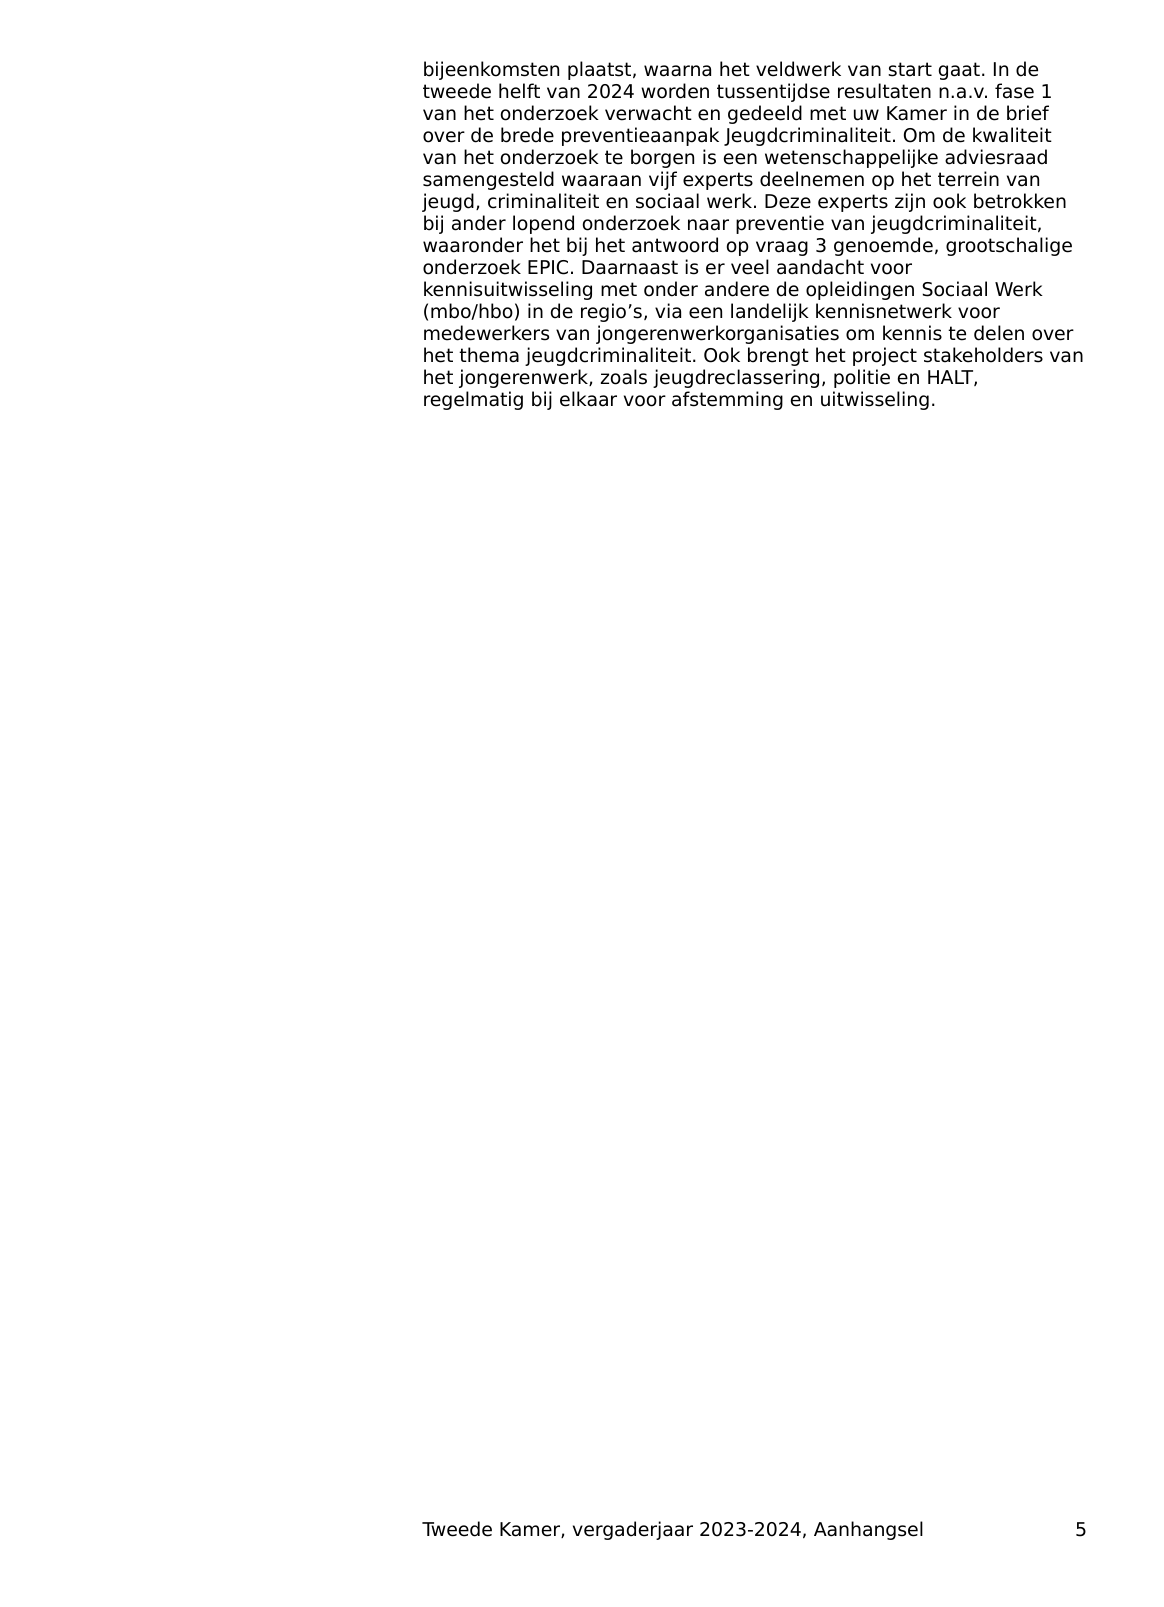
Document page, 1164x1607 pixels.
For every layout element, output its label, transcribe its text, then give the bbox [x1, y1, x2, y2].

text bijeenkomsten plaatst, waarna het veldwerk van start gaat. In de tweede helft van 2024 worden tussentijdse resultaten n.a.v. fase 1 van het onderzoek verwacht en gedeeld met uw Kamer in de brief over de brede preventieaanpak Jeugdcriminaliteit. Om de kwaliteit van het onderzoek te borgen is een wetenschappelijke adviesraad samengesteld waaraan vijf experts deelnemen op het terrein van jeugd, criminaliteit en sociaal werk. Deze experts zijn ook betrokken bij ander lopend onderzoek naar preventie van jeugdcriminaliteit, waaronder het bij het antwoord op vraag 3 genoemde, grootschalige onderzoek EPIC. Daarnaast is er veel aandacht voor kennisuitwisseling met onder andere de opleidingen Sociaal Werk (mbo/hbo) in de regio’s, via een landelijk kennisnetwerk voor medewerkers van jongerenwerkorganisaties om kennis te delen over het thema jeugdcriminaliteit. Ook brengt het project stakeholders van het jongerenwerk, zoals jeugdreclassering, politie en HALT, regelmatig bij elkaar voor afstemming en uitwisseling. [422, 59, 1087, 411]
